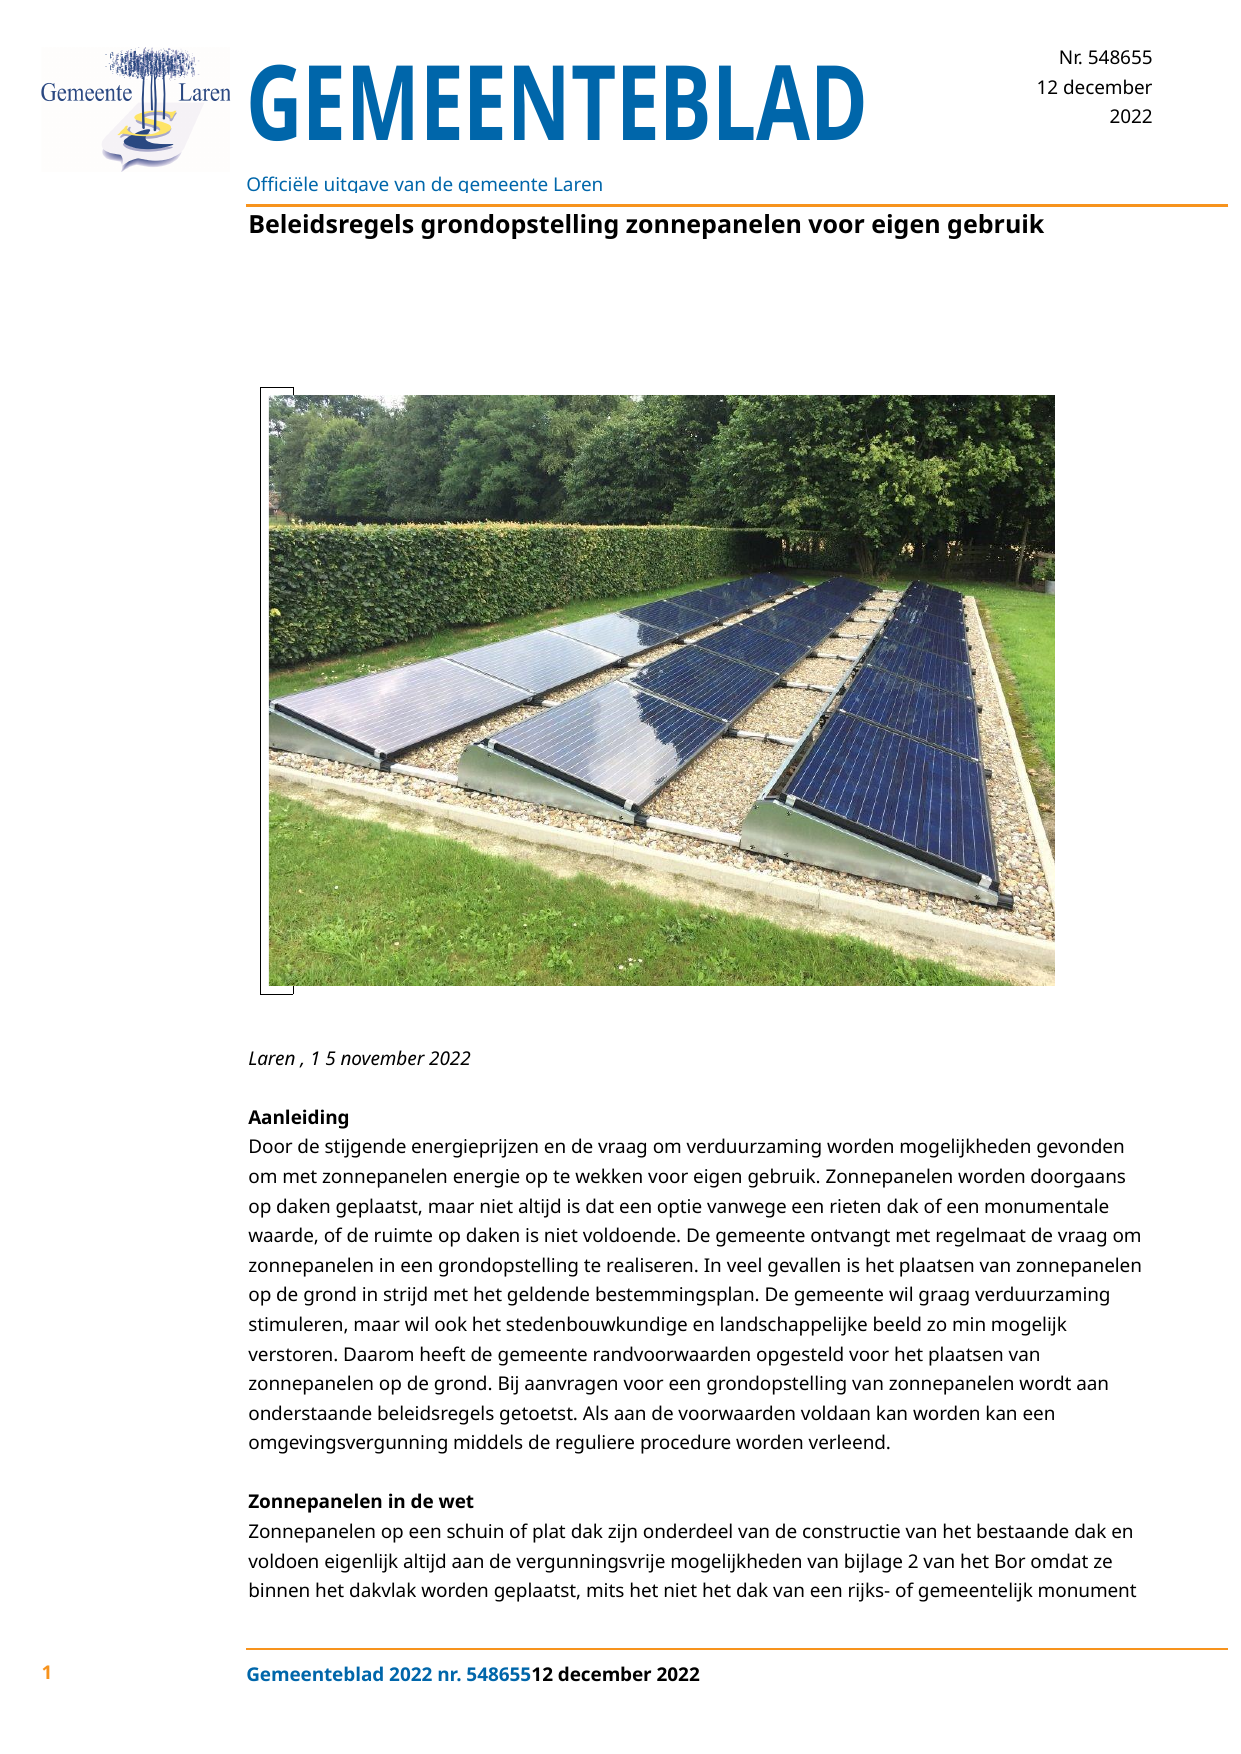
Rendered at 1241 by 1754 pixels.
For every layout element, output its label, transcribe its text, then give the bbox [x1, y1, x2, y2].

picture [41, 47, 231, 172]
text Aanleiding [248, 1104, 1152, 1130]
text Zonnepanelen in de wet [248, 1489, 1152, 1514]
text Beleidsregels grondopstelling zonnepanelen voor eigen gebruik [248, 207, 1152, 241]
picture [268, 395, 1055, 986]
text Door de stijgende energieprijzen en de vraag om verduurzaming worden mogelijkheden gevonden om met zonnepanelen energie op te wekken voor eigen gebruik. Zonnepanelen worden doorgaans op daken geplaatst, maar niet altijd is dat een optie vanwege een rieten dak of een monumentale waarde, of de ruimte op daken is niet voldoende. De gemeente ontvangt met regelmaat de vraag om zonnepanelen in een grondopstelling te realiseren. In veel gevallen is het plaatsen van zonnepanelen op de grond in strijd met het geldende bestemmingsplan. De gemeente wil graag verduurzaming stimuleren, maar wil ook het stedenbouwkundige en landschappelijke beeld zo min mogelijk verstoren. Daarom heeft de gemeente randvoorwaarden opgesteld voor het plaatsen van zonnepanelen op de grond. Bij aanvragen voor een grondopstelling van zonnepanelen wordt aan onderstaande beleidsregels getoetst. Als aan de voorwaarden voldaan kan worden kan een omgevingsvergunning middels de reguliere procedure worden verleend. [248, 1134, 1152, 1455]
text Zonnepanelen op een schuin of plat dak zijn onderdeel van de constructie van het bestaande dak en voldoen eigenlijk altijd aan de vergunningsvrije mogelijkheden van bijlage 2 van het Bor omdat ze binnen het dakvlak worden geplaatst, mits het niet het dak van een rijks- of gemeentelijk monument [248, 1518, 1152, 1603]
text Laren , 1 5 november 2022 [248, 1045, 1152, 1071]
